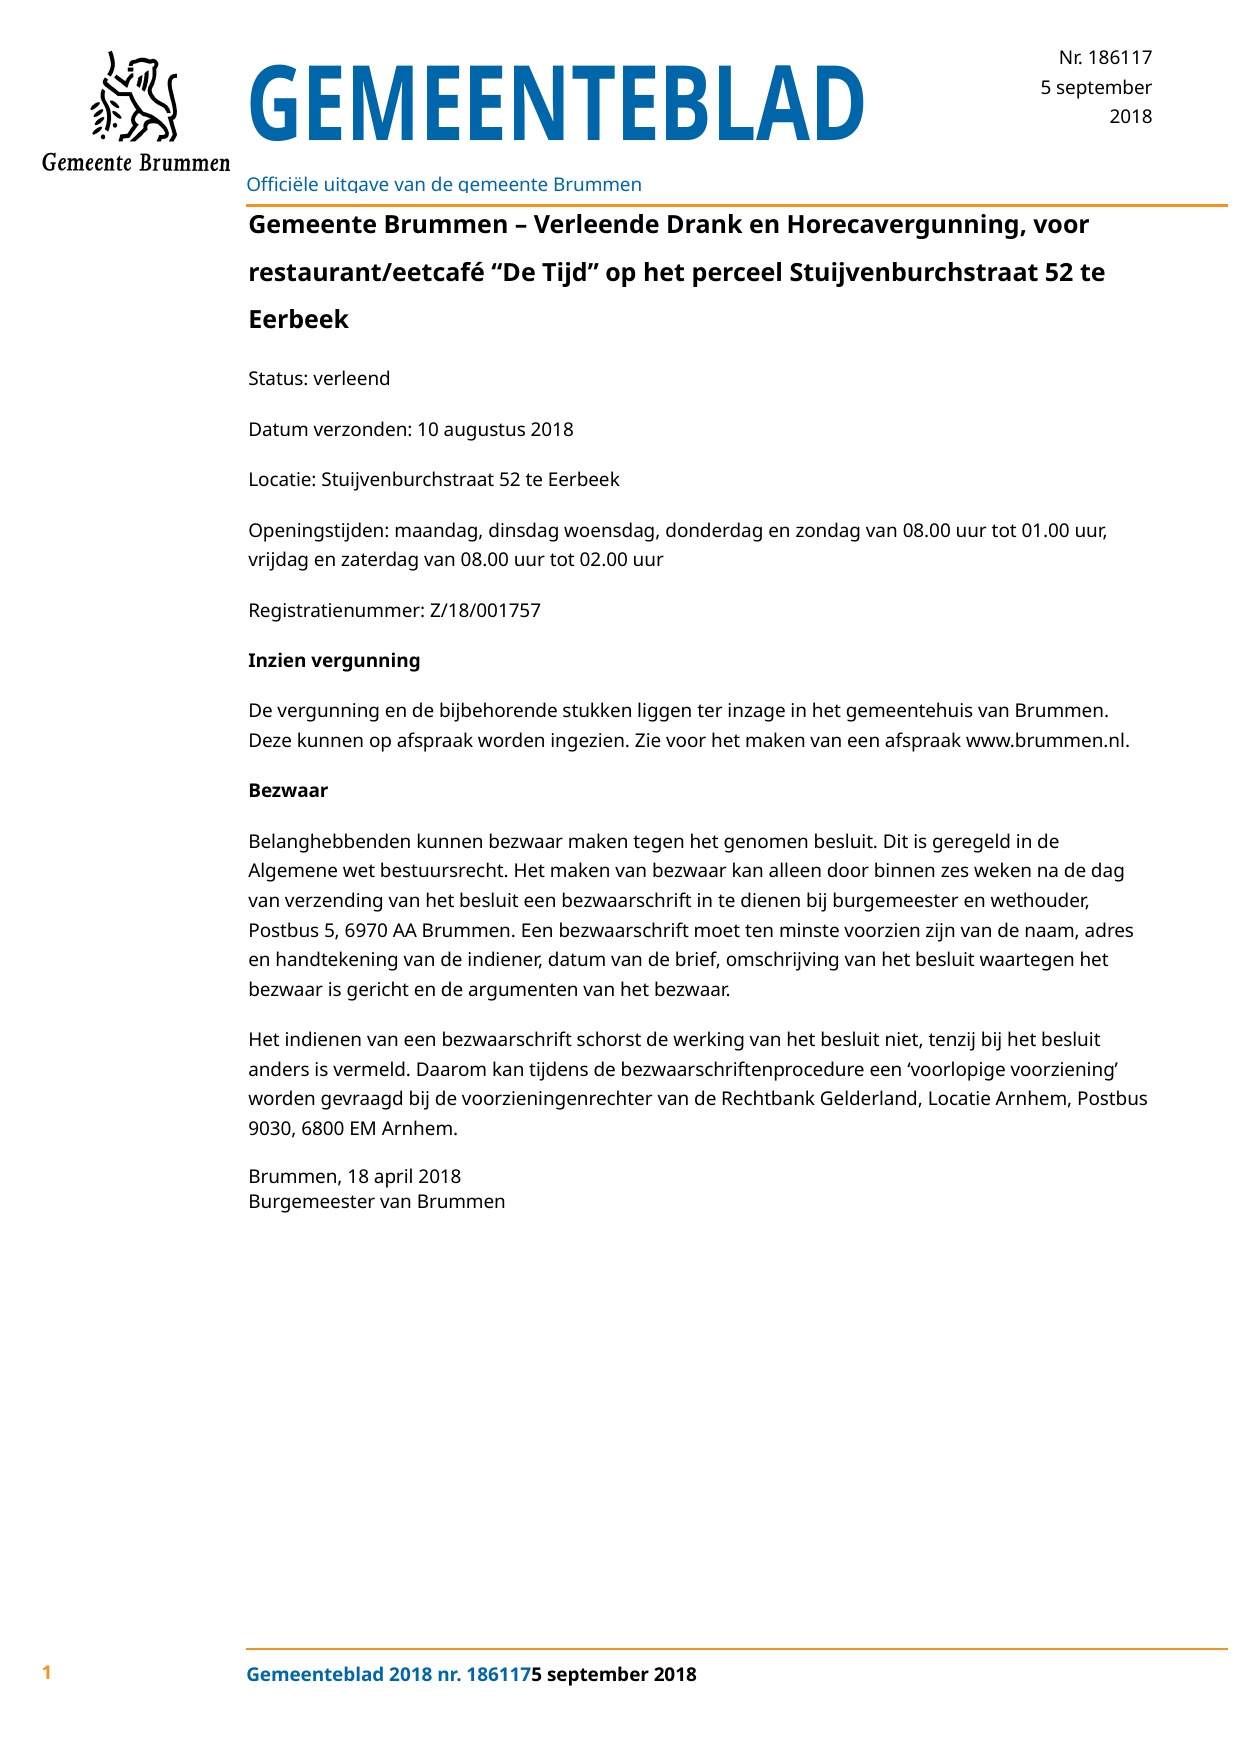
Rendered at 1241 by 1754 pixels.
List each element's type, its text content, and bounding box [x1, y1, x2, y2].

text Datum verzonden: 10 augustus 2018 [248, 416, 1152, 442]
text Gemeente Brummen – Verleende Drank en Horecavergunning, voor restaurant/eetcafé “De Tijd” op het perceel Stuijvenburchstraat 52 te Eerbeek [248, 207, 1152, 336]
text Belanghebbenden kunnen bezwaar maken tegen het genomen besluit. Dit is geregeld in de Algemene wet bestuursrecht. Het maken van bezwaar kan alleen door binnen zes weken na de dag van verzending van het besluit een bezwaarschrift in te dienen bij burgemeester en wethouder, Postbus 5, 6970 AA Brummen. Een bezwaarschrift moet ten minste voorzien zijn van de naam, adres en handtekening van de indiener, datum van de brief, omschrijving van het besluit waartegen het bezwaar is gericht en de argumenten van het bezwaar. [248, 828, 1152, 1002]
text Brummen, 18 april 2018 [248, 1163, 1152, 1189]
text Inzien vergunning [248, 647, 1152, 673]
text Locatie: Stuijvenburchstraat 52 te Eerbeek [248, 466, 1152, 492]
text Openingstijden: maandag, dinsdag woensdag, donderdag en zondag van 08.00 uur tot 01.00 uur, vrijdag en zaterdag van 08.00 uur tot 02.00 uur [248, 517, 1152, 572]
picture [41, 47, 231, 172]
text Het indienen van een bezwaarschrift schorst de werking van het besluit niet, tenzij bij het besluit anders is vermeld. Daarom kan tijdens de bezwaarschriftenprocedure een ‘voorlopige voorziening’ worden gevraagd bij de voorzieningenrechter van de Rechtbank Gelderland, Locatie Arnhem, Postbus 9030, 6800 EM Arnhem. [248, 1026, 1152, 1141]
text Registratienummer: Z/18/001757 [248, 597, 1152, 622]
text Burgemeester van Brummen [248, 1189, 1152, 1214]
text Bezwaar [248, 778, 1152, 803]
text De vergunning en de bijbehorende stukken liggen ter inzage in het gemeentehuis van Brummen. Deze kunnen op afspraak worden ingezien. Zie voor het maken van een afspraak www.brummen.nl. [248, 698, 1152, 753]
text Status: verleend [248, 366, 1152, 391]
